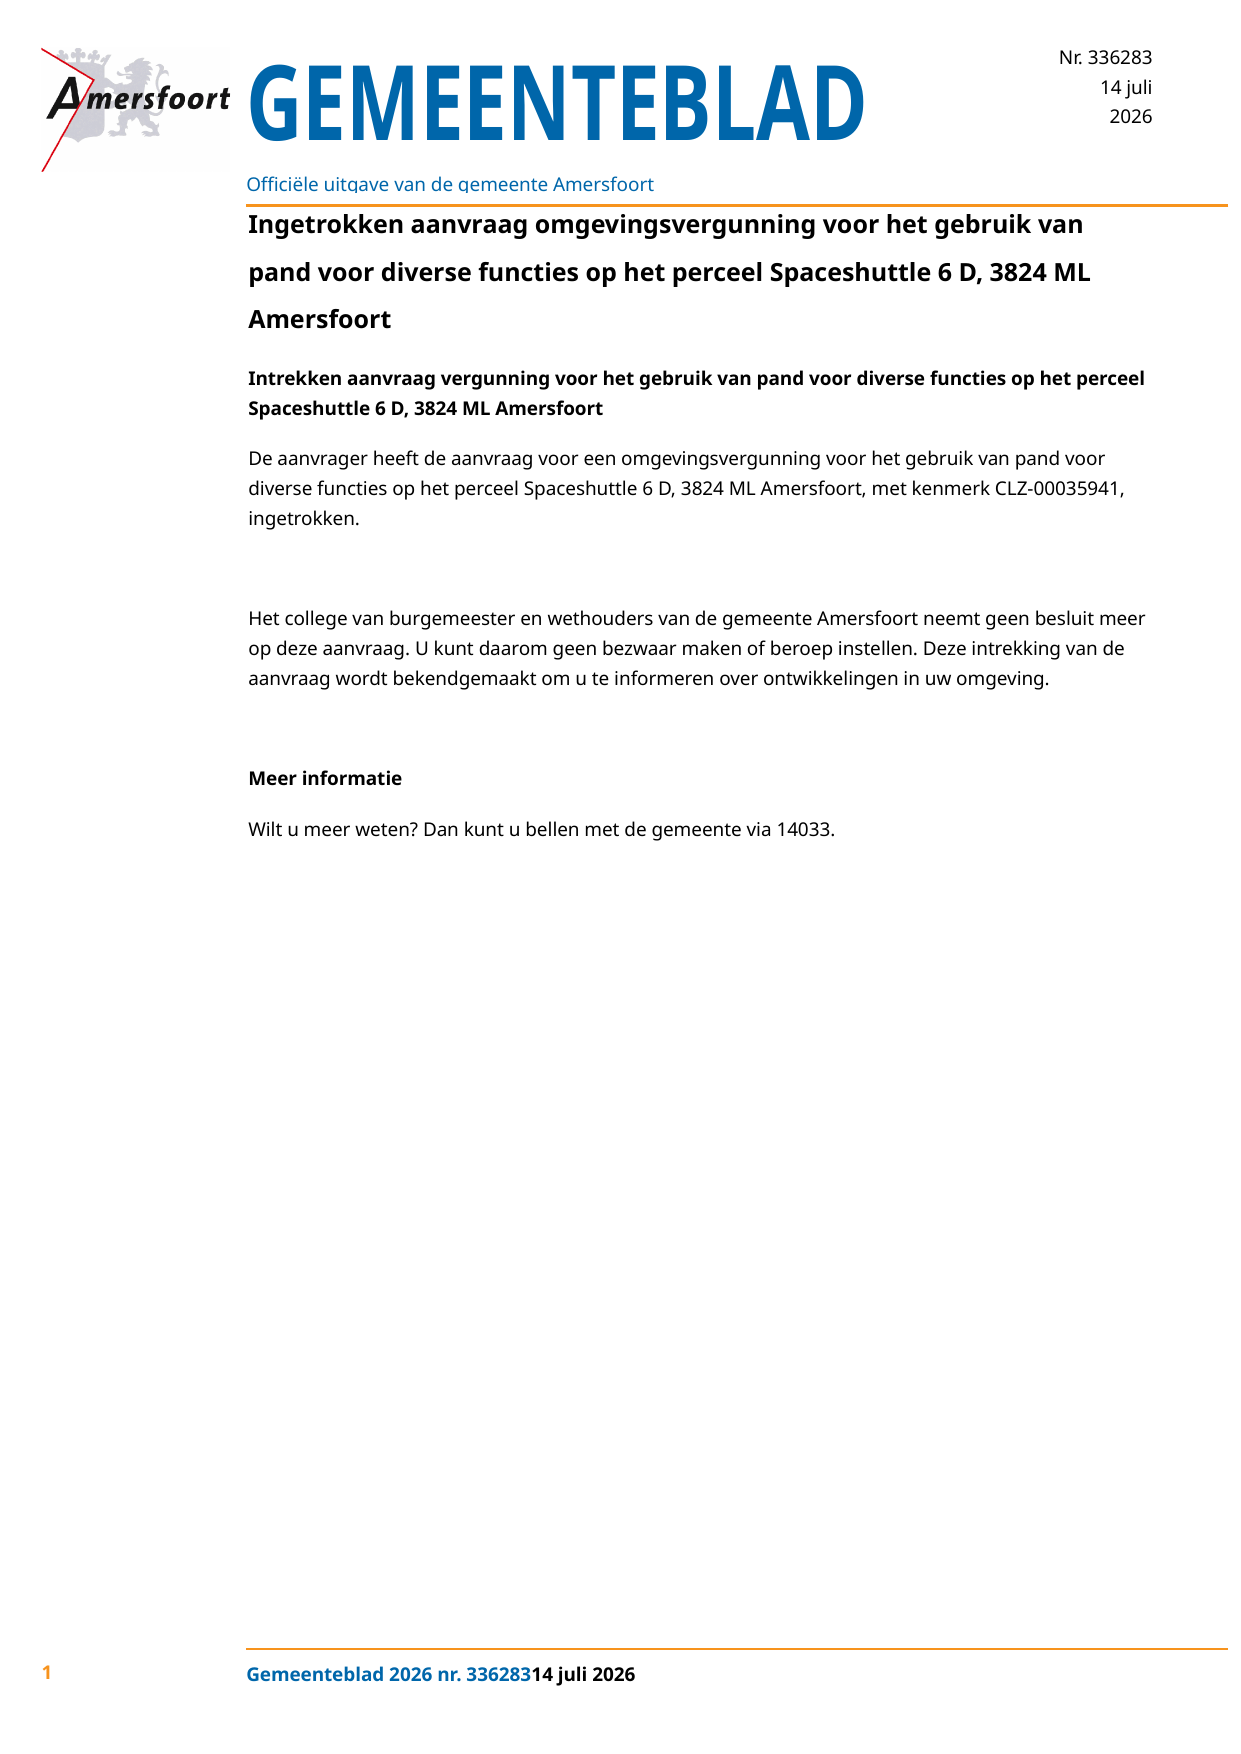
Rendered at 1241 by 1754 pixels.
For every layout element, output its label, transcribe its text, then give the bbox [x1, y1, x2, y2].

text Meer informatie [248, 766, 1152, 791]
text Ingetrokken aanvraag omgevingsvergunning voor het gebruik van pand voor diverse functies op het perceel Spaceshuttle 6 D, 3824 ML Amersfoort [248, 207, 1152, 336]
text Intrekken aanvraag vergunning voor het gebruik van pand voor diverse functies op het perceel Spaceshuttle 6 D, 3824 ML Amersfoort [248, 366, 1152, 421]
text Het college van burgemeester en wethouders van de gemeente Amersfoort neemt geen besluit meer op deze aanvraag. U kunt daarom geen bezwaar maken of beroep instellen. Deze intrekking van de aanvraag wordt bekendgemaakt om u te informeren over ontwikkelingen in uw omgeving. [248, 606, 1152, 690]
text Wilt u meer weten? Dan kunt u bellen met de gemeente via 14033. [248, 816, 1152, 842]
text De aanvrager heeft de aanvraag voor een omgevingsvergunning voor het gebruik van pand voor diverse functies op het perceel Spaceshuttle 6 D, 3824 ML Amersfoort, met kenmerk CLZ-00035941, ingetrokken. [248, 446, 1152, 530]
picture [41, 47, 231, 172]
